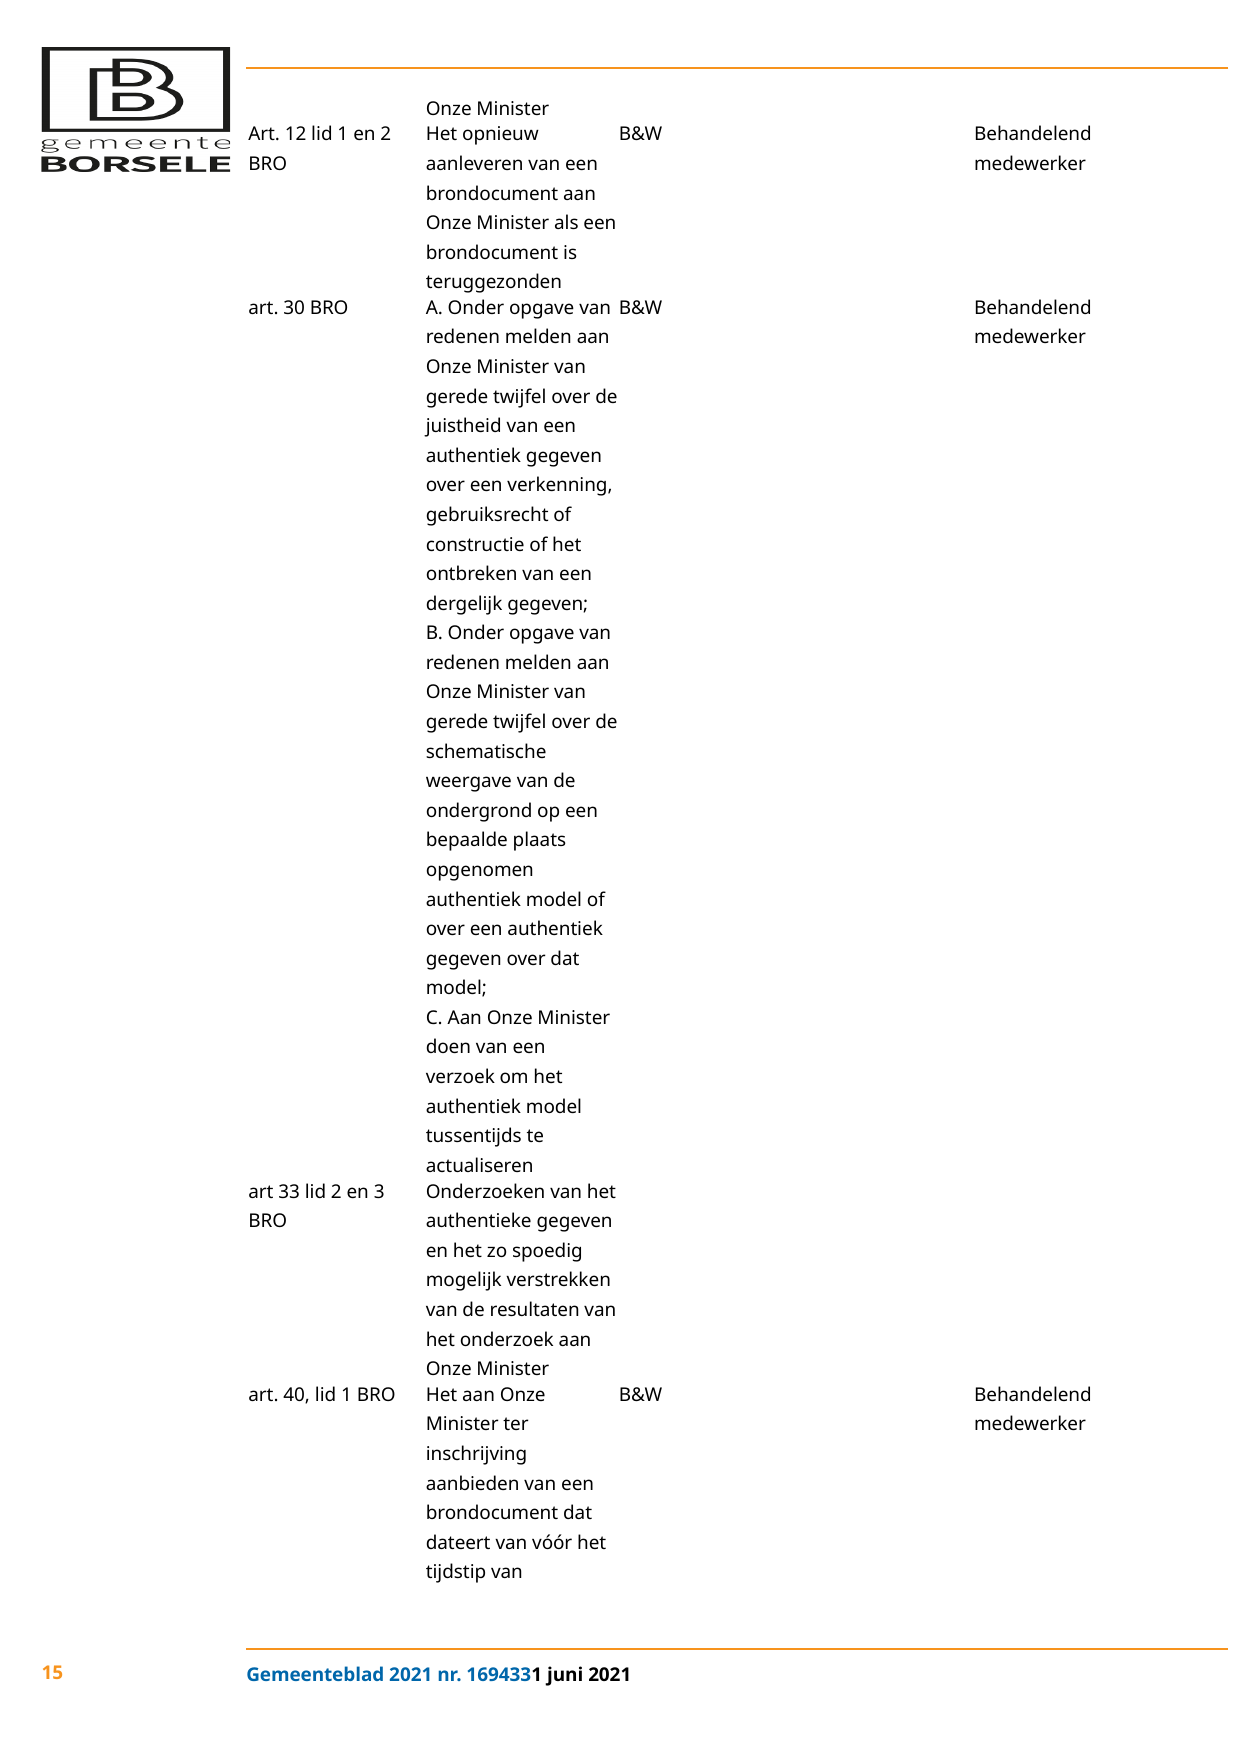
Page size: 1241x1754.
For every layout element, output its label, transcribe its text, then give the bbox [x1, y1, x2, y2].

table_cell [974, 1178, 1152, 1381]
table_cell [248, 95, 426, 121]
table_cell B&W [619, 121, 796, 294]
table_cell [796, 294, 974, 1178]
table_cell B&W [619, 1381, 796, 1584]
table_cell [796, 1381, 974, 1584]
table_cell Onze Minister [426, 95, 619, 121]
table_cell [974, 95, 1152, 121]
table_cell Het opnieuw aanleveren van een brondocument aan Onze Minister als een brondocument is teruggezonden [426, 121, 619, 294]
table_cell Onderzoeken van het authentieke gegeven en het zo spoedig mogelijk verstrekken van de resultaten van het onderzoek aan Onze Minister [426, 1178, 619, 1381]
table_cell Behandelend medewerker [974, 121, 1152, 294]
table_cell [619, 1178, 796, 1381]
table_cell [619, 95, 796, 121]
table_cell A. Onder opgave van redenen melden aan Onze Minister van gerede twijfel over de juistheid van een authentiek gegeven over een verkenning, gebruiksrecht of constructie of het ontbreken van een dergelijk gegeven; B. Onder opgave van redenen melden aan Onze Minister van gerede twijfel over de schematische weergave van de ondergrond op een bepaalde plaats opgenomen authentiek model of over een authentiek gegeven over dat model; C. Aan Onze Minister doen van een verzoek om het authentiek model tussentijds te actualiseren [426, 294, 619, 1178]
table_cell [796, 95, 974, 121]
table_cell art. 40, lid 1 BRO [248, 1381, 426, 1584]
table_cell art 33 lid 2 en 3 BRO [248, 1178, 426, 1381]
table_cell [796, 1178, 974, 1381]
table_cell B&W [619, 294, 796, 1178]
table_cell [796, 121, 974, 294]
table_cell Art. 12 lid 1 en 2 BRO [248, 121, 426, 294]
table_cell Het aan Onze Minister ter inschrijving aanbieden van een brondocument dat dateert van vóór het tijdstip van [426, 1381, 619, 1584]
table_cell Behandelend medewerker [974, 294, 1152, 1178]
table_cell Behandelend medewerker [974, 1381, 1152, 1584]
picture [41, 47, 231, 172]
table_cell art. 30 BRO [248, 294, 426, 1178]
